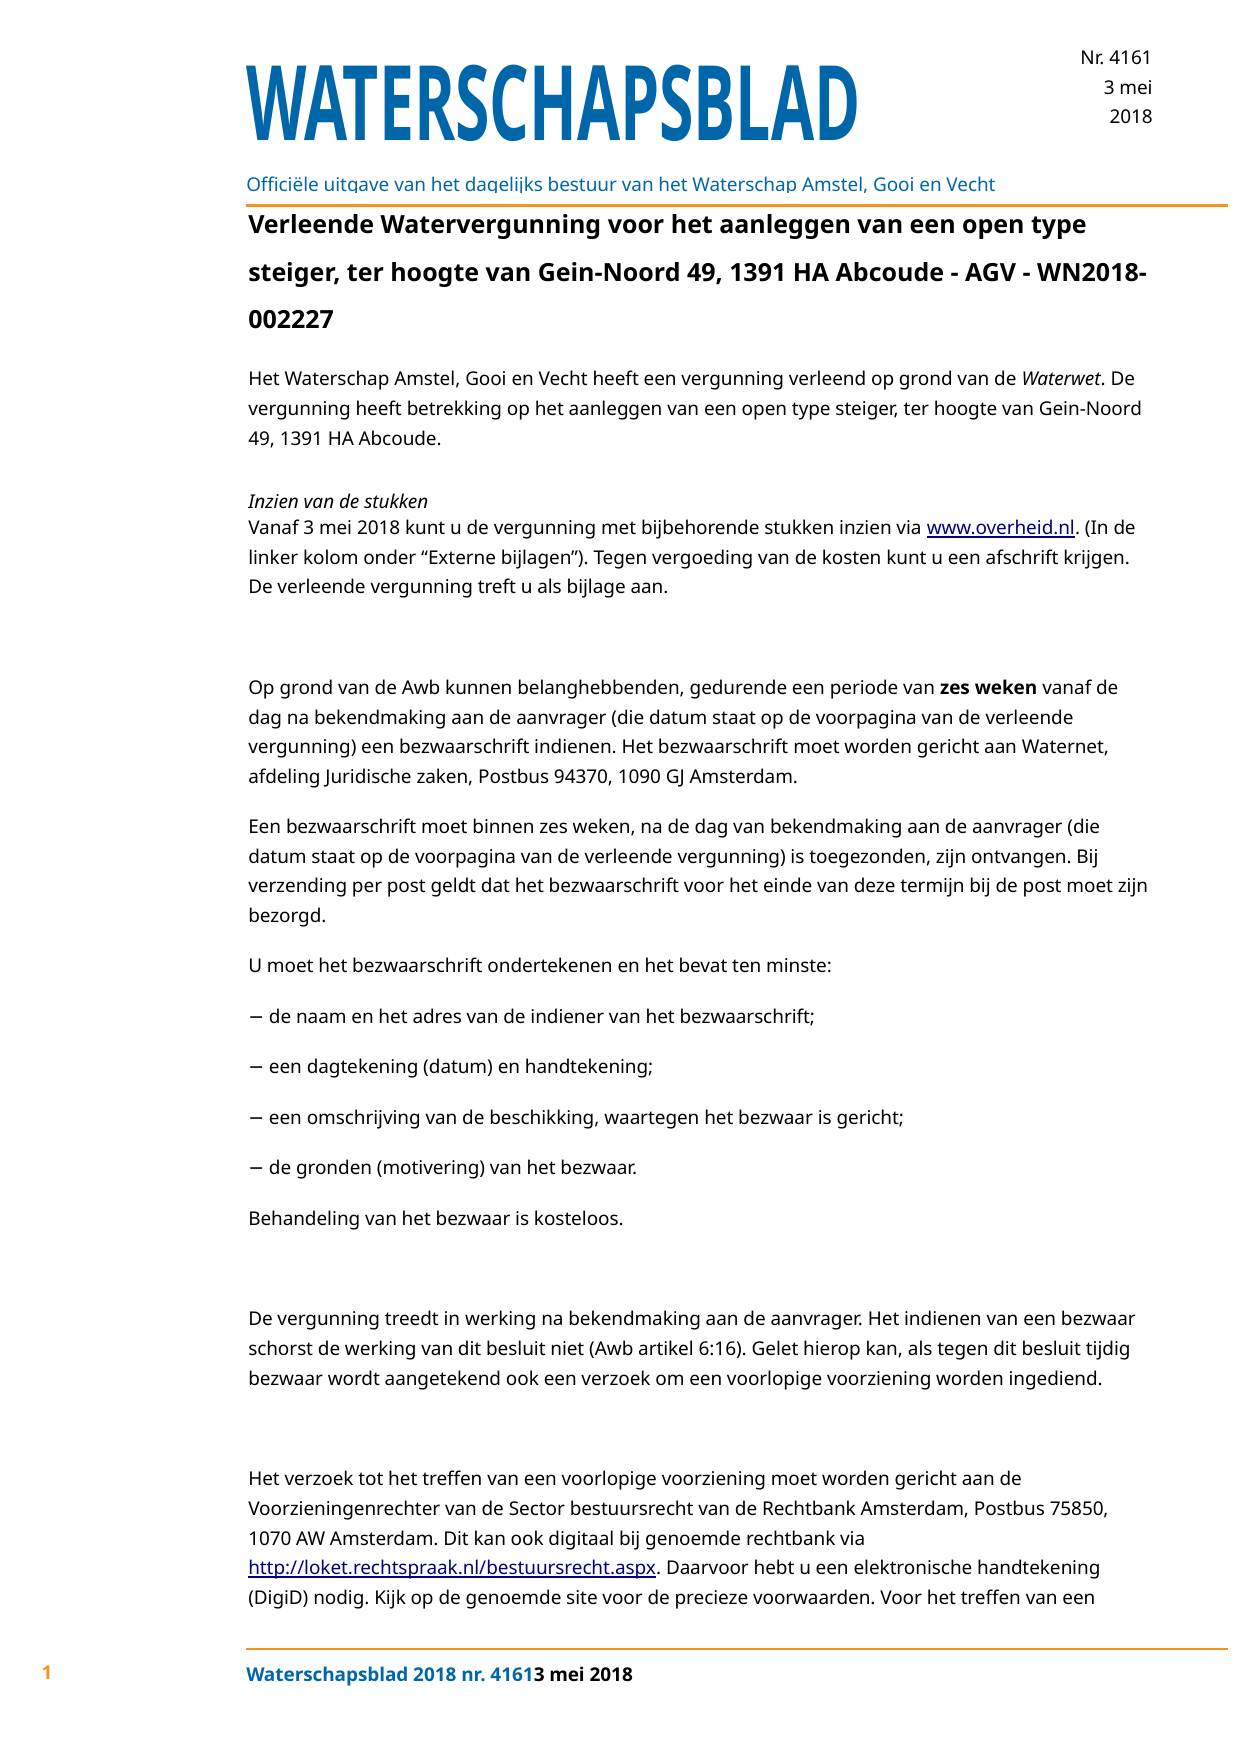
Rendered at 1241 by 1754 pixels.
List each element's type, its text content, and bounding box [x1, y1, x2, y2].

text U moet het bezwaarschrift ondertekenen en het bevat ten minste: [248, 953, 1152, 978]
text Een bezwaarschrift moet binnen zes weken, na de dag van bekendmaking aan de aanvrager (die datum staat op de voorpagina van de verleende vergunning) is toegezonden, zijn ontvangen. Bij verzending per post geldt dat het bezwaarschrift voor het einde van deze termijn bij de post moet zijn bezorgd. [248, 813, 1152, 928]
text Op grond van de Awb kunnen belanghebbenden, gedurende een periode van zes weken vanaf de dag na bekendmaking aan de aanvrager (die datum staat op de voorpagina van de verleende vergunning) een bezwaarschrift indienen. Het bezwaarschrift moet worden gericht aan Waternet, afdeling Juridische zaken, Postbus 94370, 1090 GJ Amsterdam. [248, 674, 1152, 789]
text − een dagtekening (datum) en handtekening; [248, 1053, 1152, 1079]
text Het verzoek tot het treffen van een voorlopige voorziening moet worden gericht aan de Voorzieningenrechter van de Sector bestuursrecht van de Rechtbank Amsterdam, Postbus 75850, 1070 AW Amsterdam. Dit kan ook digitaal bij genoemde rechtbank via http://loket.rechtspraak.nl/bestuursrecht.aspx. Daarvoor hebt u een elektronische handtekening (DigiD) nodig. Kijk op de genoemde site voor de precieze voorwaarden. Voor het treffen van een [248, 1466, 1152, 1610]
text Vanaf 3 mei 2018 kunt u de vergunning met bijbehorende stukken inzien via www.overheid.nl. (In de linker kolom onder “Externe bijlagen”). Tegen vergoeding van de kosten kunt u een afschrift krijgen. De verleende vergunning treft u als bijlage aan. [248, 514, 1152, 599]
text Inzien van de stukken [248, 489, 1152, 514]
picture [41, 47, 231, 172]
text De vergunning treedt in werking na bekendmaking aan de aanvrager. Het indienen van een bezwaar schorst de werking van dit besluit niet (Awb artikel 6:16). Gelet hierop kan, als tegen dit besluit tijdig bezwaar wordt aangetekend ook een verzoek om een voorlopige voorziening worden ingediend. [248, 1306, 1152, 1391]
text − de gronden (motivering) van het bezwaar. [248, 1154, 1152, 1180]
text Verleende Watervergunning voor het aanleggen van een open type steiger, ter hoogte van Gein-Noord 49, 1391 HA Abcoude - AGV - WN2018-002227 [248, 207, 1152, 336]
text − een omschrijving van de beschikking, waartegen het bezwaar is gericht; [248, 1104, 1152, 1130]
text − de naam en het adres van de indiener van het bezwaarschrift; [248, 1003, 1152, 1029]
text Het Waterschap Amstel, Gooi en Vecht heeft een vergunning verleend op grond van de Waterwet. De vergunning heeft betrekking op het aanleggen van een open type steiger, ter hoogte van Gein-Noord 49, 1391 HA Abcoude. [248, 366, 1152, 450]
text Behandeling van het bezwaar is kosteloos. [248, 1205, 1152, 1231]
